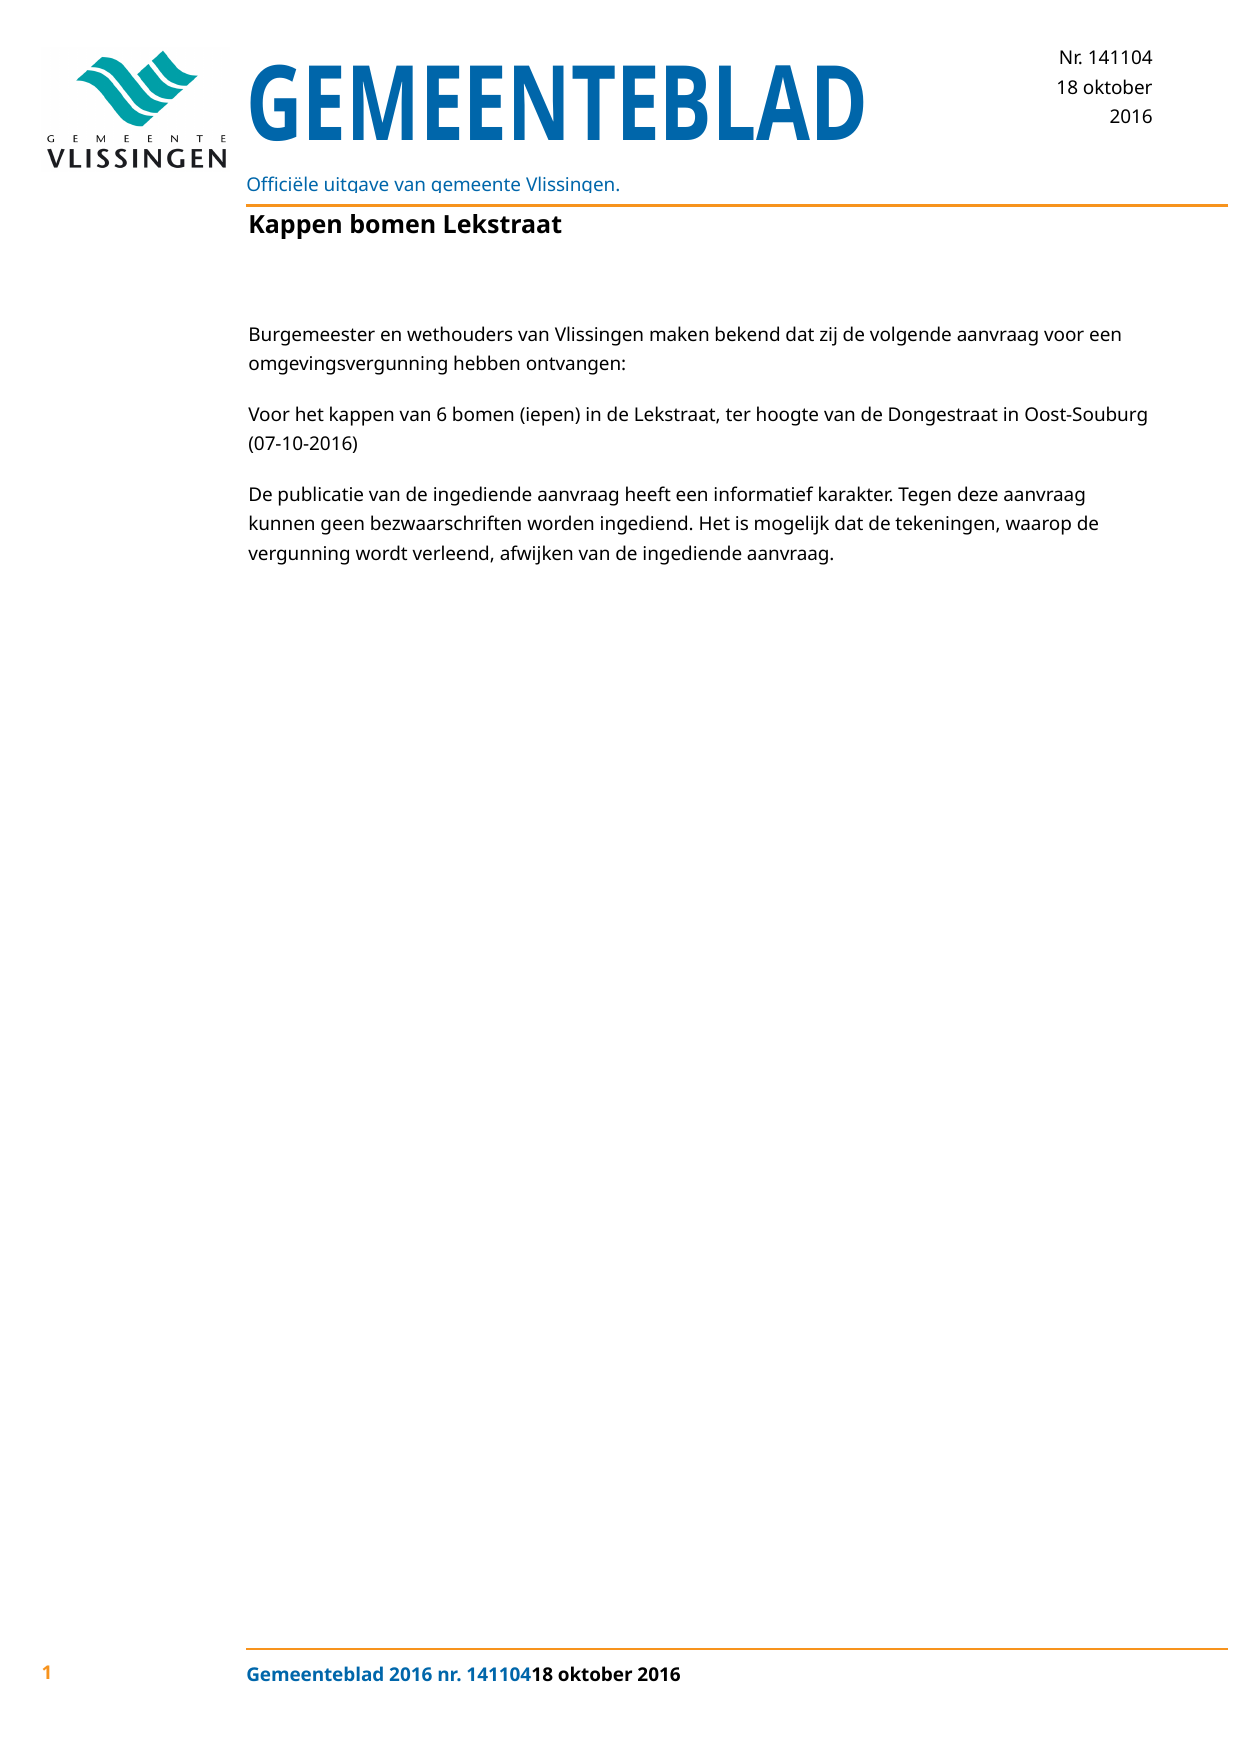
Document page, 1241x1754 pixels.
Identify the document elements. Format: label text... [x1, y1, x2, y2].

text Voor het kappen van 6 bomen (iepen) in de Lekstraat, ter hoogte van de Dongestraat in Oost-Souburg (07-10-2016) [248, 401, 1152, 456]
picture [41, 47, 231, 172]
text De publicatie van de ingediende aanvraag heeft een informatief karakter. Tegen deze aanvraag kunnen geen bezwaarschriften worden ingediend. Het is mogelijk dat de tekeningen, waarop de vergunning wordt verleend, afwijken van de ingediende aanvraag. [248, 481, 1152, 566]
text Kappen bomen Lekstraat [248, 207, 1152, 241]
text Burgemeester en wethouders van Vlissingen maken bekend dat zij de volgende aanvraag voor een omgevingsvergunning hebben ontvangen: [248, 321, 1152, 376]
